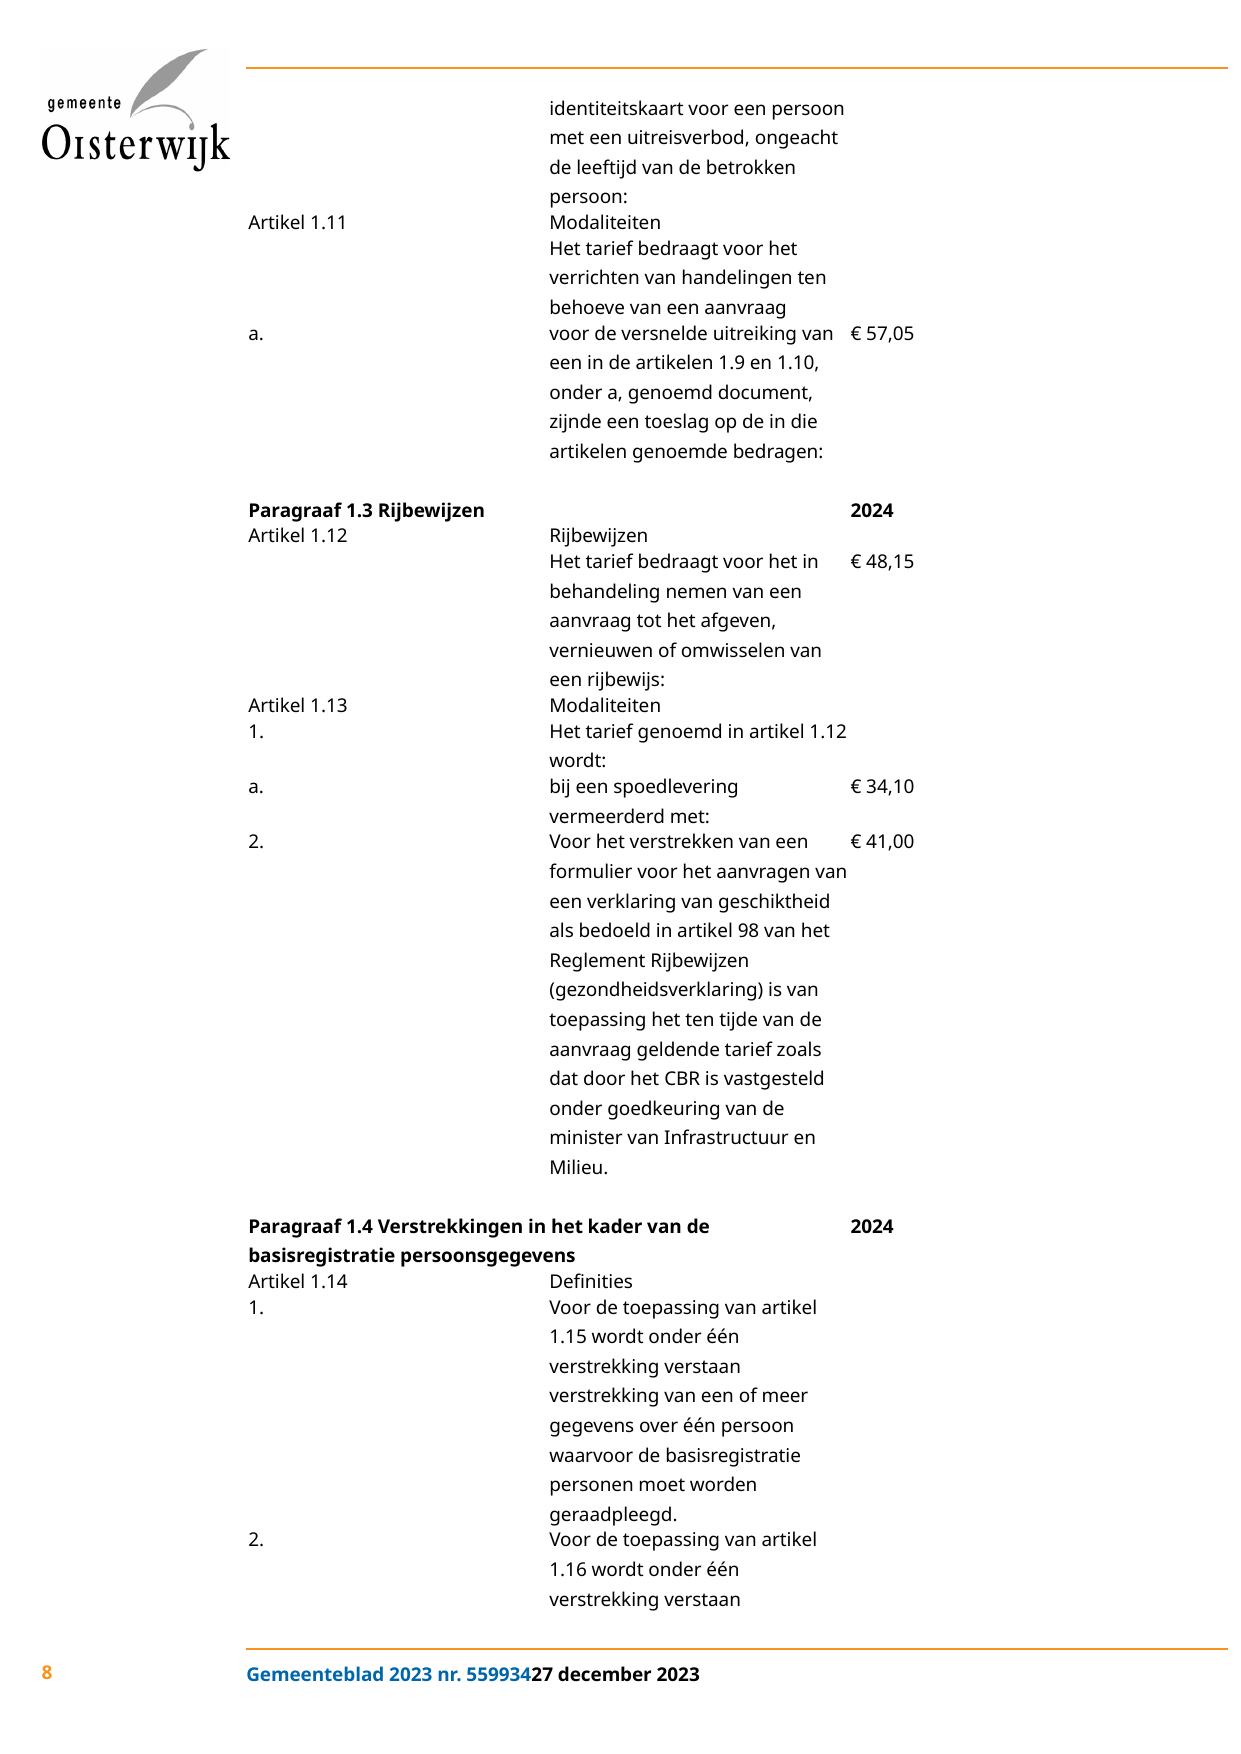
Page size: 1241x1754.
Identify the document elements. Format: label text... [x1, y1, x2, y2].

table_cell 1. [248, 718, 549, 773]
table_cell 1. [248, 1294, 549, 1527]
table_cell [850, 209, 1152, 235]
table_cell 2. [248, 829, 549, 1180]
table_cell a. [248, 774, 549, 829]
table_cell voor de versnelde uitreiking van een in de artikelen 1.9 en 1.10, onder a, genoemd document, zijnde een toeslag op de in die artikelen genoemde bedragen: [549, 320, 850, 464]
table_header Paragraaf 1.3 Rijbewijzen [248, 497, 850, 523]
table_cell Artikel 1.12 [248, 523, 549, 548]
table_cell Het tarief bedraagt voor het verrichten van handelingen ten behoeve van een aanvraag [549, 235, 850, 320]
table_cell identiteitskaart voor een persoon met een uitreisverbod, ongeacht de leeftijd van de betrokken persoon: [549, 95, 850, 209]
table_cell € 34,10 [850, 774, 1152, 829]
table_cell [850, 693, 1152, 718]
table_cell [248, 95, 549, 209]
table_cell a. [248, 320, 549, 464]
table_cell [850, 235, 1152, 320]
table_header 2024 [850, 1213, 1152, 1268]
table_cell Voor de toepassing van artikel 1.15 wordt onder één verstrekking verstaan verstrekking van een of meer gegevens over één persoon waarvoor de basisregistratie personen moet worden geraadpleegd. [549, 1294, 850, 1527]
table_cell Voor het verstrekken van een formulier voor het aanvragen van een verklaring van geschiktheid als bedoeld in artikel 98 van het Reglement Rijbewijzen (gezondheidsverklaring) is van toepassing het ten tijde van de aanvraag geldende tarief zoals dat door het CBR is vastgesteld onder goedkeuring van de minister van Infrastructuur en Milieu. [549, 829, 850, 1180]
table_cell Modaliteiten [549, 209, 850, 235]
table_cell € 41,00 [850, 829, 1152, 1180]
table_cell Definities [549, 1268, 850, 1294]
table_cell bij een spoedlevering vermeerderd met: [549, 774, 850, 829]
table_cell Het tarief bedraagt voor het in behandeling nemen van een aanvraag tot het afgeven, vernieuwen of omwisselen van een rijbewijs: [549, 548, 850, 692]
table_cell Artikel 1.11 [248, 209, 549, 235]
table_cell [850, 1268, 1152, 1294]
table_cell 2. [248, 1527, 549, 1612]
table_cell [248, 235, 549, 320]
table_cell [850, 1294, 1152, 1527]
table_cell [850, 523, 1152, 548]
table_cell Het tarief genoemd in artikel 1.12 wordt: [549, 718, 850, 773]
table_cell Voor de toepassing van artikel 1.16 wordt onder één verstrekking verstaan [549, 1527, 850, 1612]
table_header Paragraaf 1.4 Verstrekkingen in het kader van de basisregistratie persoonsgegevens [248, 1213, 850, 1268]
table_cell € 57,05 [850, 320, 1152, 464]
table_cell [248, 548, 549, 692]
table_cell Artikel 1.13 [248, 693, 549, 718]
table_cell Rijbewijzen [549, 523, 850, 548]
picture [41, 47, 231, 172]
table_cell [850, 718, 1152, 773]
table_header 2024 [850, 497, 1152, 523]
table_cell € 48,15 [850, 548, 1152, 692]
table_cell Artikel 1.14 [248, 1268, 549, 1294]
table_cell Modaliteiten [549, 693, 850, 718]
table_cell [850, 95, 1152, 209]
table_cell [850, 1527, 1152, 1612]
